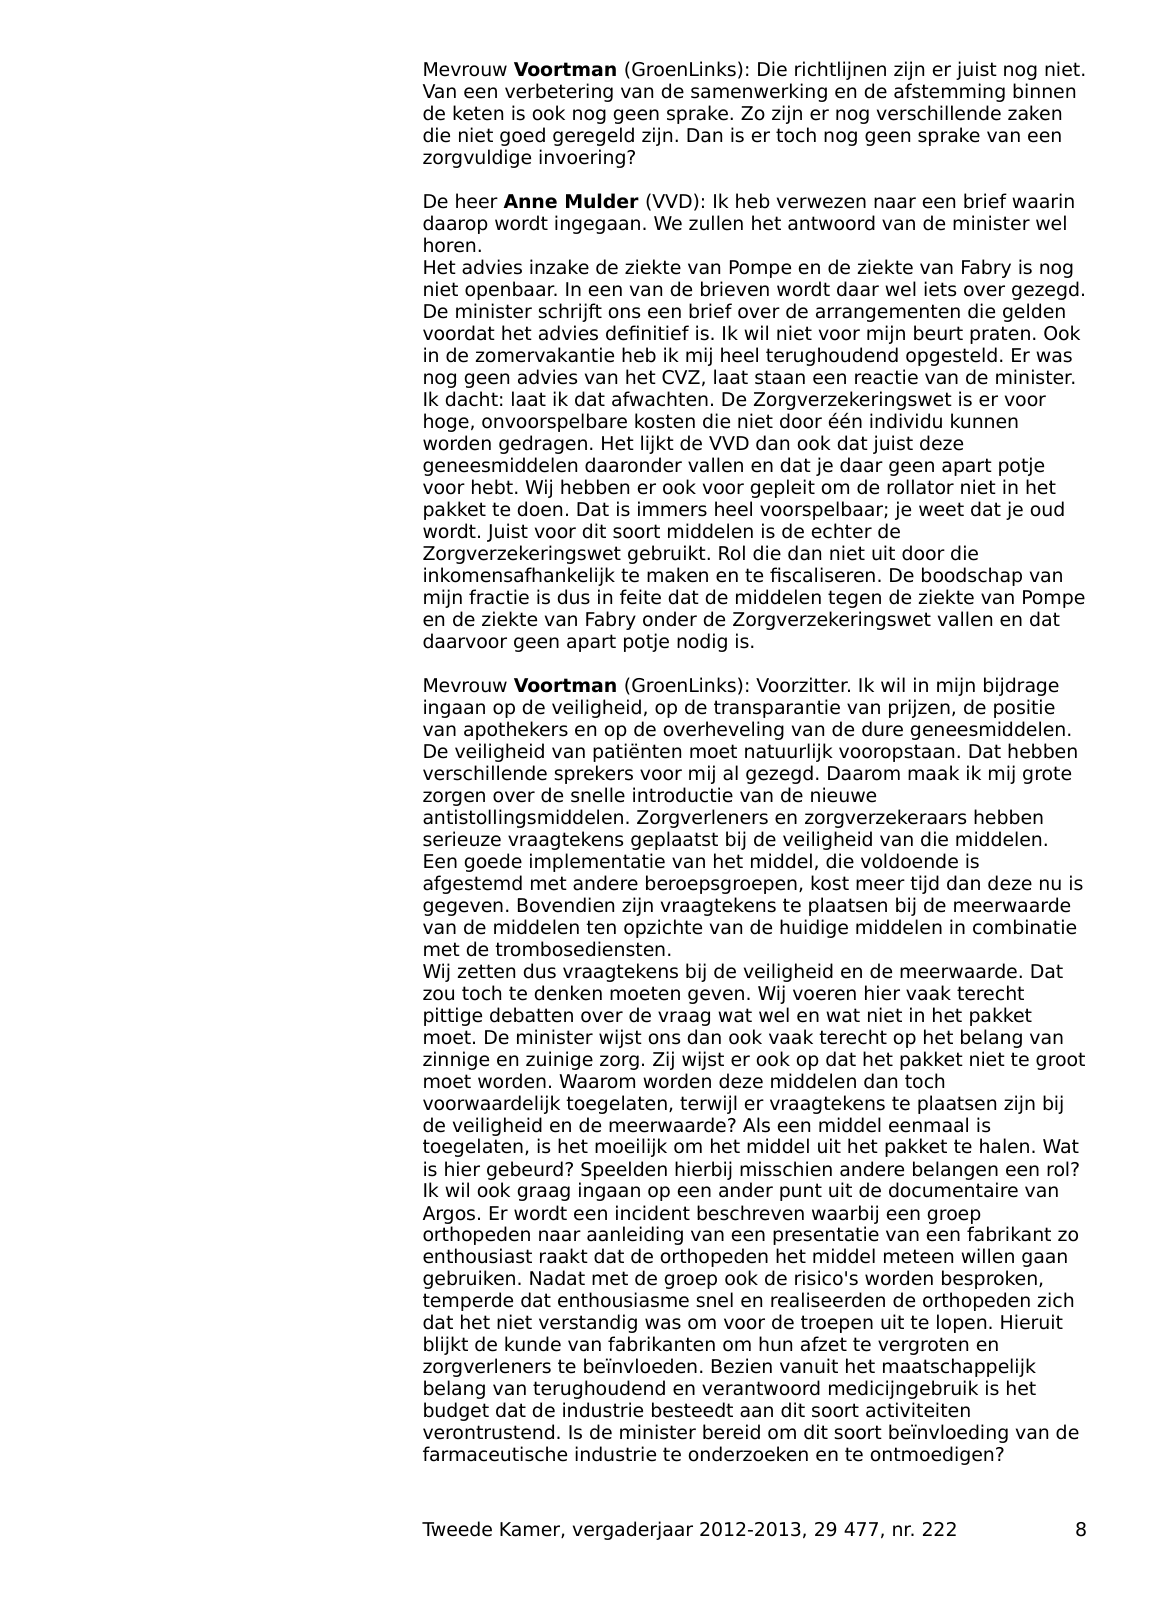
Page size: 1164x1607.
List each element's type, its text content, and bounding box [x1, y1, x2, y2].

text De heer Anne Mulder (VVD): Ik heb verwezen naar een brief waarin daarop wordt ingegaan. We zullen het antwoord van de minister wel horen. [422, 191, 1087, 257]
text Het advies inzake de ziekte van Pompe en de ziekte van Fabry is nog niet openbaar. In een van de brieven wordt daar wel iets over gezegd. De minister schrijft ons een brief over de arrangementen die gelden voordat het advies definitief is. Ik wil niet voor mijn beurt praten. Ook in de zomervakantie heb ik mij heel terughoudend opgesteld. Er was nog geen advies van het CVZ, laat staan een reactie van de minister. Ik dacht: laat ik dat afwachten. De Zorgverzekeringswet is er voor hoge, onvoorspelbare kosten die niet door één individu kunnen worden gedragen. Het lijkt de VVD dan ook dat juist deze geneesmiddelen daaronder vallen en dat je daar geen apart potje voor hebt. Wij hebben er ook voor gepleit om de rollator niet in het pakket te doen. Dat is immers heel voorspelbaar; je weet dat je oud wordt. Juist voor dit soort middelen is de echter de Zorgverzekeringswet gebruikt. Rol die dan niet uit door die inkomensafhankelijk te maken en te fiscaliseren. De boodschap van mijn fractie is dus in feite dat de middelen tegen de ziekte van Pompe en de ziekte van Fabry onder de Zorgverzekeringswet vallen en dat daarvoor geen apart potje nodig is. [422, 257, 1087, 653]
text De veiligheid van patiënten moet natuurlijk vooropstaan. Dat hebben verschillende sprekers voor mij al gezegd. Daarom maak ik mij grote zorgen over de snelle introductie van de nieuwe antistollingsmiddelen. Zorgverleners en zorgverzekeraars hebben serieuze vraagtekens geplaatst bij de veiligheid van die middelen. Een goede implementatie van het middel, die voldoende is afgestemd met andere beroepsgroepen, kost meer tijd dan deze nu is gegeven. Bovendien zijn vraagtekens te plaatsen bij de meerwaarde van de middelen ten opzichte van de huidige middelen in combinatie met de trombosediensten. [422, 741, 1087, 961]
text Mevrouw Voortman (GroenLinks): Voorzitter. Ik wil in mijn bijdrage ingaan op de veiligheid, op de transparantie van prijzen, de positie van apothekers en op de overheveling van de dure geneesmiddelen. [422, 675, 1087, 741]
text Ik wil ook graag ingaan op een ander punt uit de documentaire van Argos. Er wordt een incident beschreven waarbij een groep orthopeden naar aanleiding van een presentatie van een fabrikant zo enthousiast raakt dat de orthopeden het middel meteen willen gaan gebruiken. Nadat met de groep ook de risico's worden besproken, temperde dat enthousiasme snel en realiseerden de orthopeden zich dat het niet verstandig was om voor de troepen uit te lopen. Hieruit blijkt de kunde van fabrikanten om hun afzet te vergroten en zorgverleners te beïnvloeden. Bezien vanuit het maatschappelijk belang van terughoudend en verantwoord medicijngebruik is het budget dat de industrie besteedt aan dit soort activiteiten verontrustend. Is de minister bereid om dit soort beïnvloeding van de farmaceutische industrie te onderzoeken en te ontmoedigen? [422, 1180, 1087, 1466]
text Wij zetten dus vraagtekens bij de veiligheid en de meerwaarde. Dat zou toch te denken moeten geven. Wij voeren hier vaak terecht pittige debatten over de vraag wat wel en wat niet in het pakket moet. De minister wijst ons dan ook vaak terecht op het belang van zinnige en zuinige zorg. Zij wijst er ook op dat het pakket niet te groot moet worden. Waarom worden deze middelen dan toch voorwaardelijk toegelaten, terwijl er vraagtekens te plaatsen zijn bij de veiligheid en de meerwaarde? Als een middel eenmaal is toegelaten, is het moeilijk om het middel uit het pakket te halen. Wat is hier gebeurd? Speelden hierbij misschien andere belangen een rol? [422, 961, 1087, 1180]
text Mevrouw Voortman (GroenLinks): Die richtlijnen zijn er juist nog niet. Van een verbetering van de samenwerking en de afstemming binnen de keten is ook nog geen sprake. Zo zijn er nog verschillende zaken die niet goed geregeld zijn. Dan is er toch nog geen sprake van een zorgvuldige invoering? [422, 59, 1087, 169]
